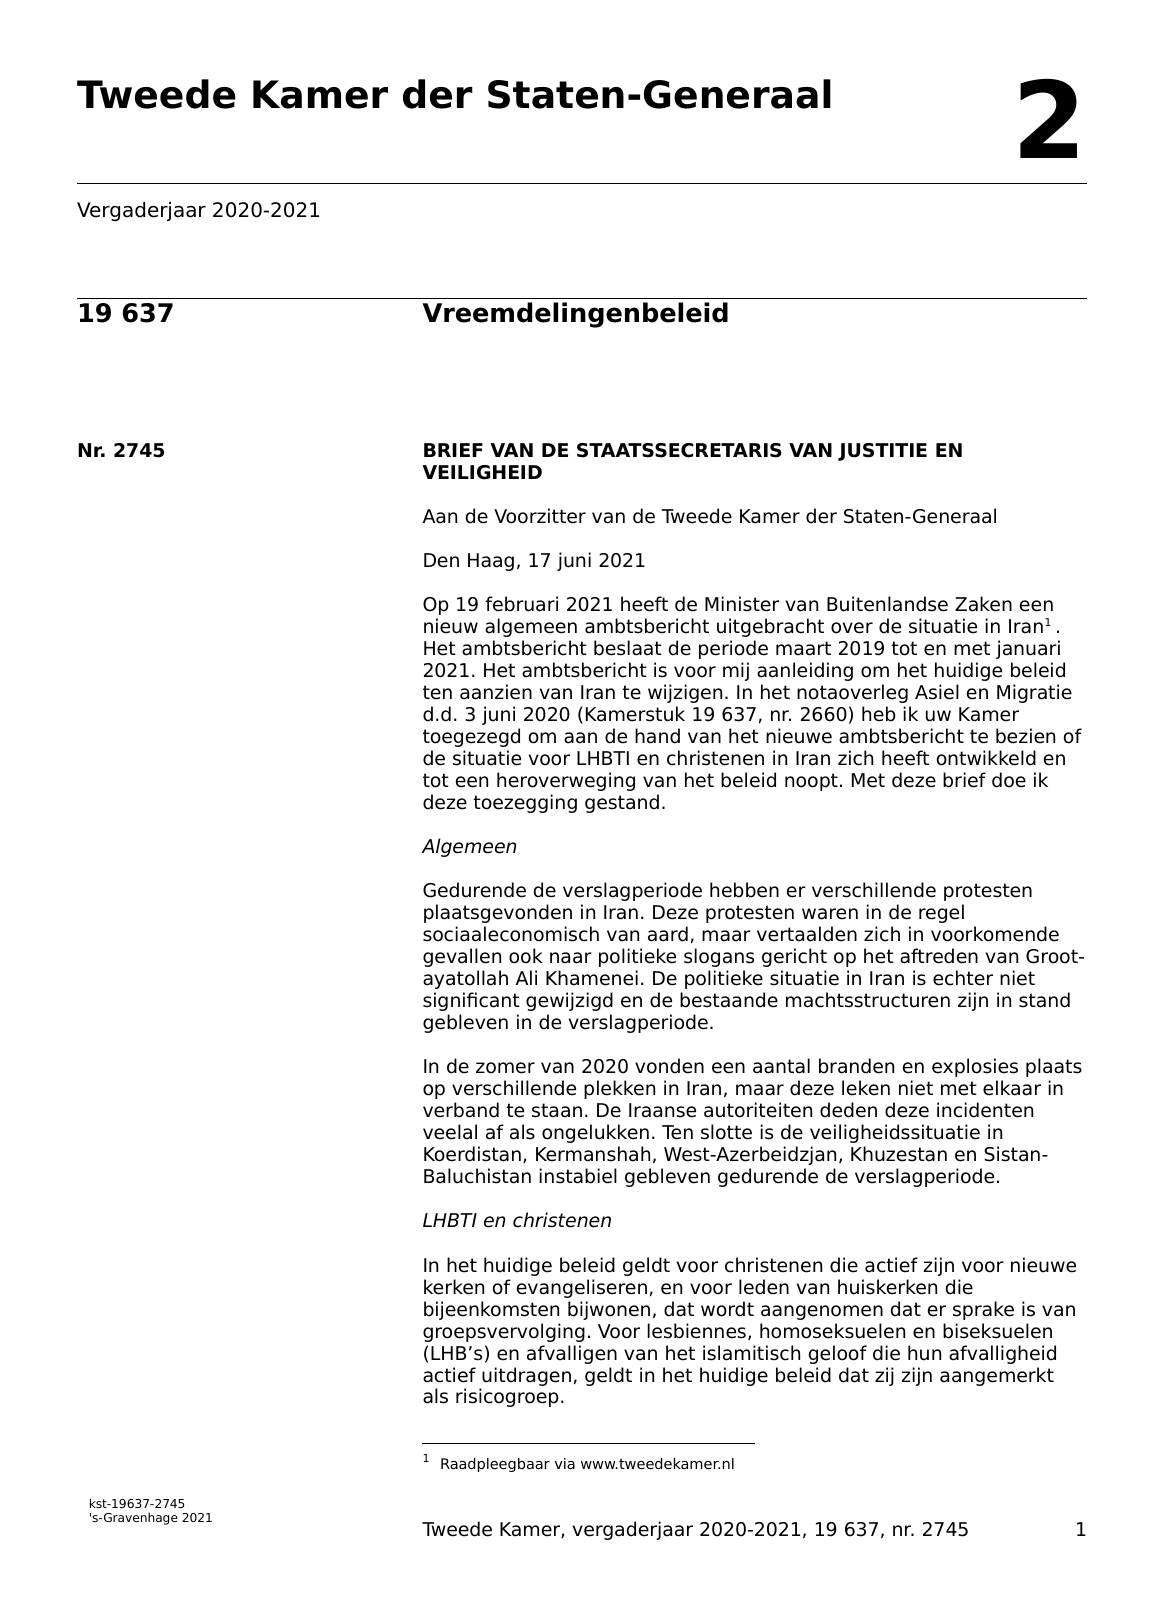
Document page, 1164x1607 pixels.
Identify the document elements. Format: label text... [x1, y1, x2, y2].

subtitle LHBTI en christenen [422, 1210, 1087, 1232]
subtitle Nr. 2745 BRIEF VAN DE STAATSSECRETARIS VAN JUSTITIE EN VEILIGHEID [77, 440, 1087, 484]
table_header Tweede Kamer der Staten-Generaal [77, 59, 886, 183]
text In het huidige beleid geldt voor christenen die actief zijn voor nieuwe kerken of evangeliseren, en voor leden van huiskerken die bijeenkomsten bijwonen, dat wordt aangenomen dat er sprake is van groepsvervolging. Voor lesbiennes, homoseksuelen en biseksuelen (LHB’s) en afvalligen van het islamitisch geloof die hun afvalligheid actief uitdragen, geldt in het huidige beleid dat zij zijn aangemerkt als risicogroep. [422, 1254, 1087, 1408]
table_header 2 [886, 59, 1087, 183]
text kst-19637-2745 [88, 1497, 323, 1511]
text Op 19 februari 2021 heeft de Minister van Buitenlandse Zaken een nieuw algemeen ambtsbericht uitgebracht over de situatie in Iran. Het ambtsbericht beslaat de periode maart 2019 tot en met januari 2021. Het ambtsbericht is voor mij aanleiding om het huidige beleid ten aanzien van Iran te wijzigen. In het notaoverleg Asiel en Migratie d.d. 3 juni 2020 (Kamerstuk 19 637, nr. 2660) heb ik uw Kamer toegezegd om aan de hand van het nieuwe ambtsbericht te bezien of de situatie voor LHBTI en christenen in Iran zich heeft ontwikkeld en tot een heroverweging van het beleid noopt. Met deze brief doe ik deze toezegging gestand. [422, 594, 1087, 814]
text Den Haag, 17 juni 2021 [422, 550, 1087, 572]
text Aan de Voorzitter van de Tweede Kamer der Staten-Generaal [422, 506, 1087, 528]
text In de zomer van 2020 vonden een aantal branden en explosies plaats op verschillende plekken in Iran, maar deze leken niet met elkaar in verband te staan. De Iraanse autoriteiten deden deze incidenten veelal af als ongelukken. Ten slotte is de veiligheidssituatie in Koerdistan, Kermanshah, West-Azerbeidzjan, Khuzestan en Sistan-Baluchistan instabiel gebleven gedurende de verslagperiode. [422, 1056, 1087, 1188]
subtitle Algemeen [422, 836, 1087, 858]
text Raadpleegbaar via www.tweedekamer.nl [422, 1452, 1087, 1474]
text 's-Gravenhage 2021 [88, 1511, 323, 1525]
text Gedurende de verslagperiode hebben er verschillende protesten plaatsgevonden in Iran. Deze protesten waren in de regel sociaaleconomisch van aard, maar vertaalden zich in voorkomende gevallen ook naar politieke slogans gericht op het aftreden van Groot-ayatollah Ali Khamenei. De politieke situatie in Iran is echter niet significant gewijzigd en de bestaande machtsstructuren zijn in stand gebleven in de verslagperiode. [422, 880, 1087, 1034]
table_cell Vergaderjaar 2020-2021 [77, 184, 1087, 298]
subtitle 19 637 Vreemdelingenbeleid [77, 299, 1087, 329]
